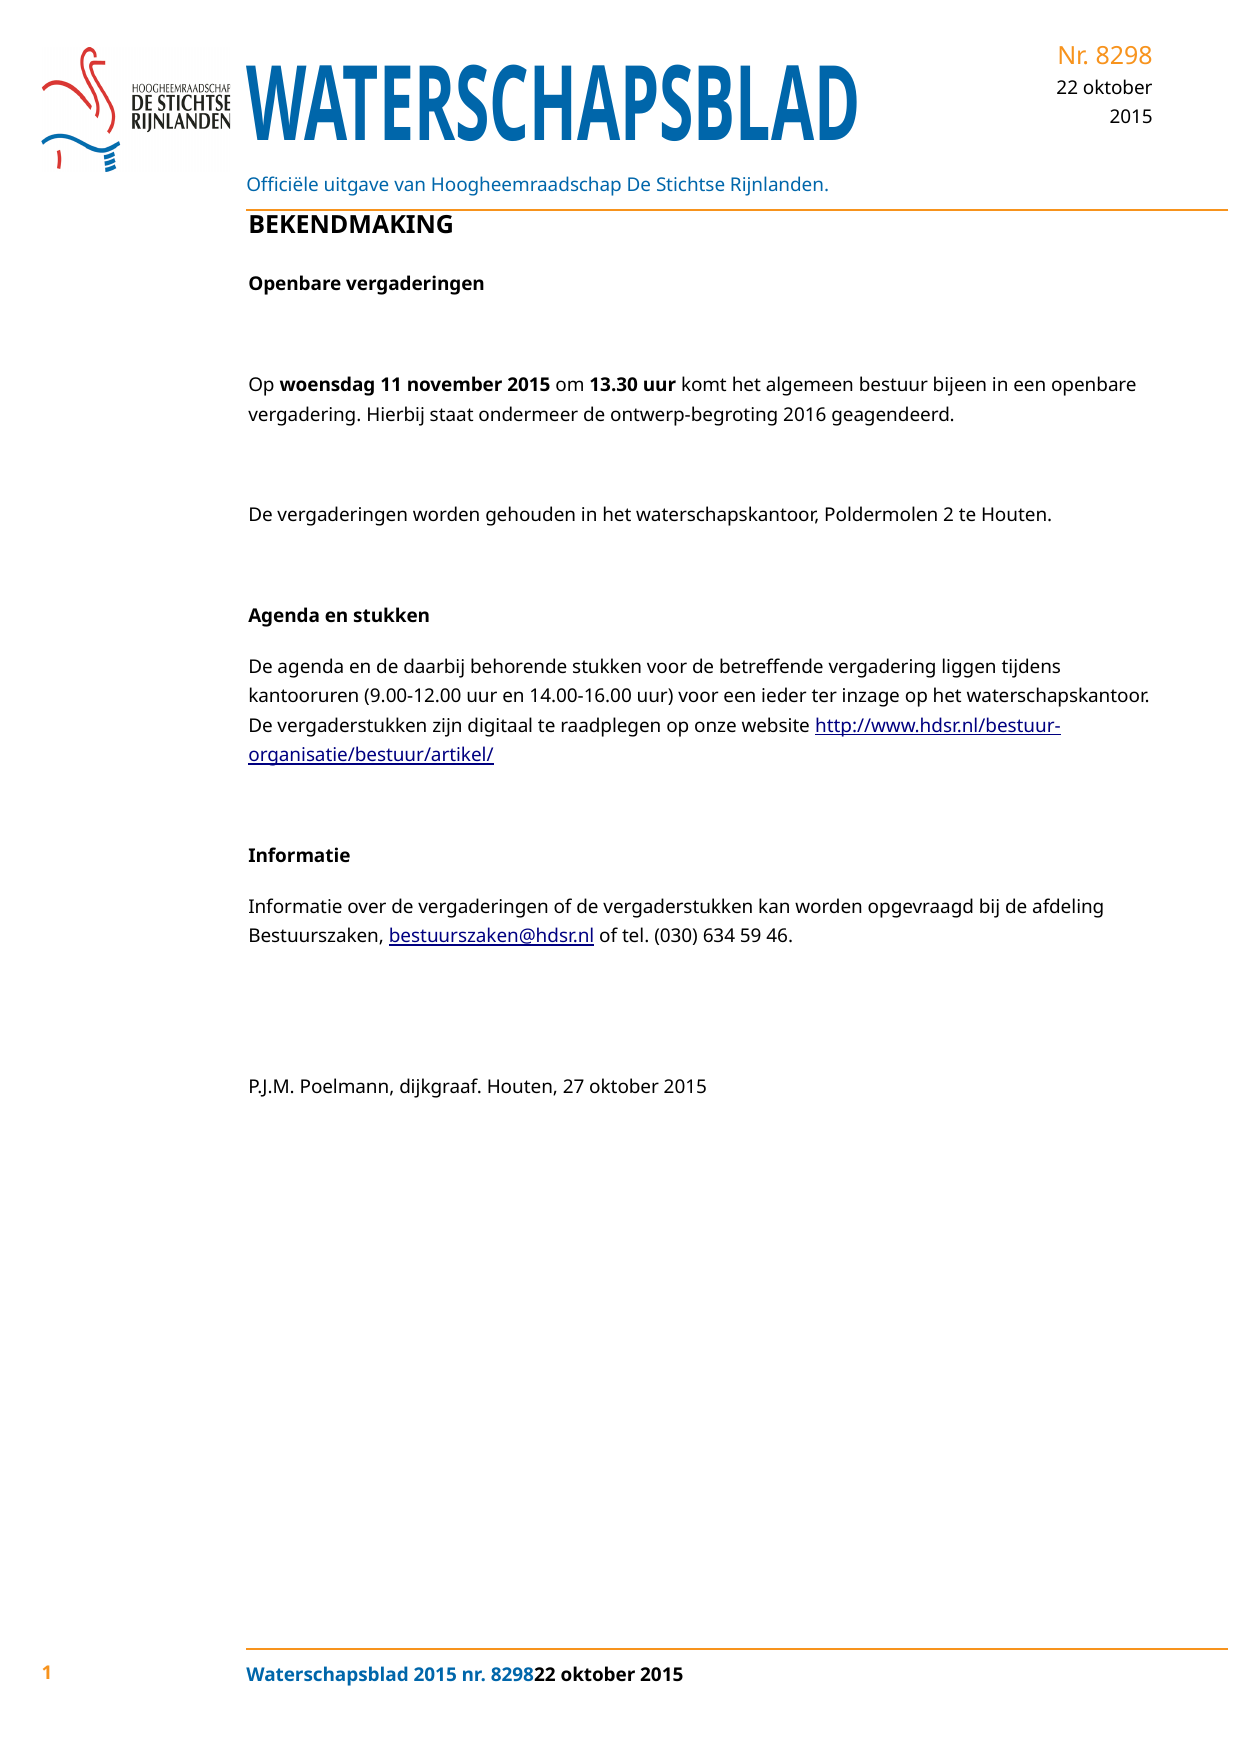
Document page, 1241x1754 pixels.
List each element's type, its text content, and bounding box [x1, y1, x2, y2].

text Informatie over de vergaderingen of de vergaderstukken kan worden opgevraagd bij de afdeling Bestuurszaken, bestuurszaken@hdsr.nl of tel. (030) 634 59 46. [248, 893, 1152, 948]
text Agenda en stukken [248, 602, 1152, 628]
text BEKENDMAKING [248, 211, 1152, 241]
text Op woensdag 11 november 2015 om 13.30 uur komt het algemeen bestuur bijeen in een openbare vergadering. Hierbij staat ondermeer de ontwerp-begroting 2016 geagendeerd. [248, 371, 1152, 426]
text De vergaderingen worden gehouden in het waterschapskantoor, Poldermolen 2 te Houten. [248, 502, 1152, 527]
picture [41, 47, 231, 172]
text Informatie [248, 842, 1152, 868]
text Openbare vergaderingen [248, 270, 1152, 296]
text De agenda en de daarbij behorende stukken voor de betreffende vergadering liggen tijdens kantooruren (9.00-12.00 uur en 14.00-16.00 uur) voor een ieder ter inzage op het waterschapskantoor. De vergaderstukken zijn digitaal te raadplegen op onze website http://www.hdsr.nl/bestuur-organisatie/bestuur/artikel/ [248, 653, 1152, 767]
text P.J.M. Poelmann, dijkgraaf. Houten, 27 oktober 2015 [248, 1074, 1152, 1099]
